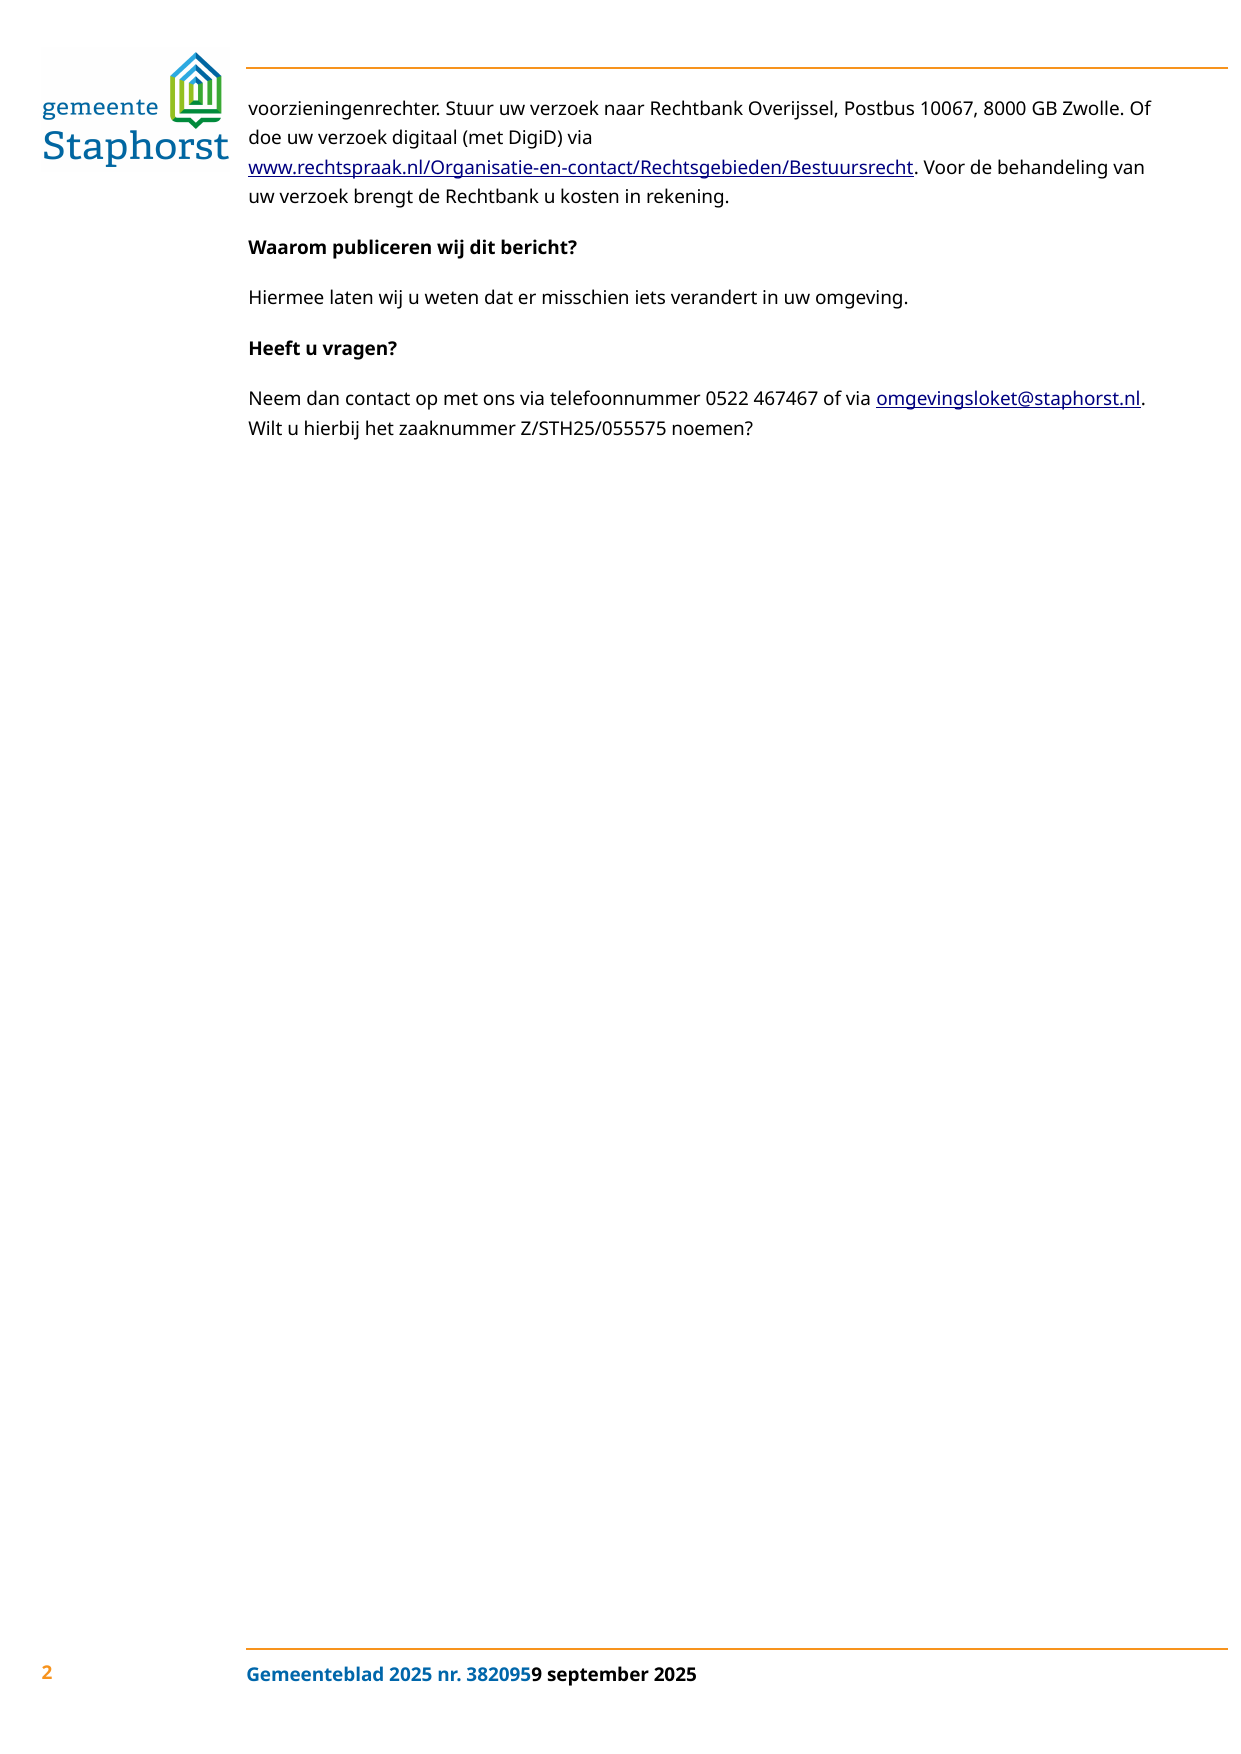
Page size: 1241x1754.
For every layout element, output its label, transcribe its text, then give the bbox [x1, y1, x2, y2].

text voorzieningenrechter. Stuur uw verzoek naar Rechtbank Overijssel, Postbus 10067, 8000 GB Zwolle. Of doe uw verzoek digitaal (met DigiD) via www.rechtspraak.nl/Organisatie-en-contact/Rechtsgebieden/Bestuursrecht. Voor de behandeling van uw verzoek brengt de Rechtbank u kosten in rekening. [248, 95, 1152, 209]
text Hiermee laten wij u weten dat er misschien iets verandert in uw omgeving. [248, 284, 1152, 310]
text Heeft u vragen? [248, 335, 1152, 361]
picture [41, 47, 231, 172]
text Waarom publiceren wij dit bericht? [248, 234, 1152, 260]
text Neem dan contact op met ons via telefoonnummer 0522 467467 of via omgevingsloket@staphorst.nl. Wilt u hierbij het zaaknummer Z/STH25/055575 noemen? [248, 385, 1152, 441]
